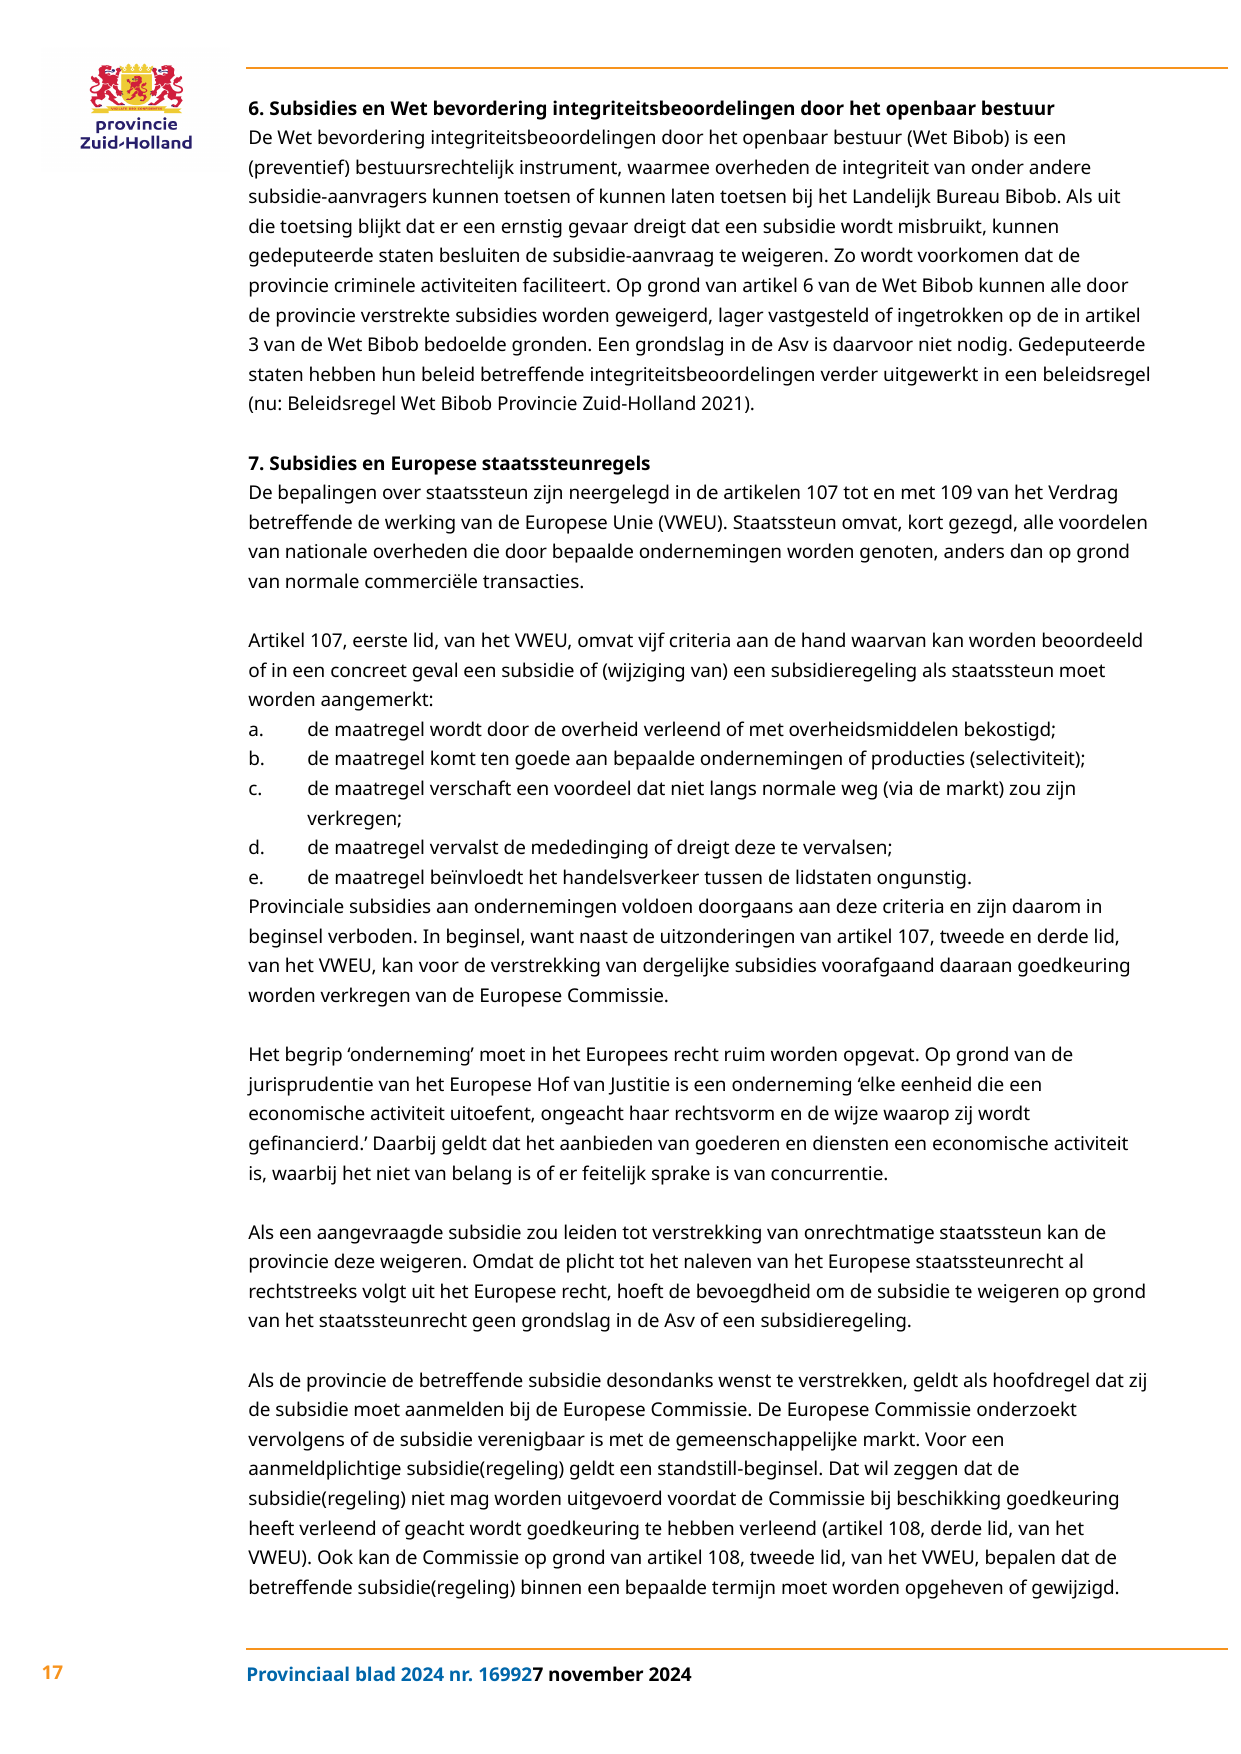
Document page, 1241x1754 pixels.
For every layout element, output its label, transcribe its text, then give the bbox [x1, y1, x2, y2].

text Provinciale subsidies aan ondernemingen voldoen doorgaans aan deze criteria en zijn daarom in beginsel verboden. In beginsel, want naast de uitzonderingen van artikel 107, tweede en derde lid, van het VWEU, kan voor de verstrekking van dergelijke subsidies voorafgaand daaraan goedkeuring worden verkregen van de Europese Commissie. [248, 893, 1152, 1008]
text Als een aangevraagde subsidie zou leiden tot verstrekking van onrechtmatige staatssteun kan de provincie deze weigeren. Omdat de plicht tot het naleven van het Europese staatssteunrecht al rechtstreeks volgt uit het Europese recht, hoeft de bevoegdheid om de subsidie te weigeren op grond van het staatssteunrecht geen grondslag in de Asv of een subsidieregeling. [248, 1219, 1152, 1333]
list de maatregel beïnvloedt het handelsverkeer tussen de lidstaten ongunstig. [248, 864, 1152, 890]
text Het begrip ‘onderneming’ moet in het Europees recht ruim worden opgevat. Op grond van de jurisprudentie van het Europese Hof van Justitie is een onderneming ‘elke eenheid die een economische activiteit uitoefent, ongeacht haar rechtsvorm en de wijze waarop zij wordt gefinancierd.’ Daarbij geldt dat het aanbieden van goederen en diensten een economische activiteit is, waarbij het niet van belang is of er feitelijk sprake is van concurrentie. [248, 1041, 1152, 1186]
list de maatregel komt ten goede aan bepaalde ondernemingen of producties (selectiviteit); [248, 746, 1152, 771]
text 7. Subsidies en Europese staatssteunregels [248, 450, 1152, 476]
list de maatregel vervalst de mededinging of dreigt deze te vervalsen; [248, 834, 1152, 860]
text 6. Subsidies en Wet bevordering integriteitsbeoordelingen door het openbaar bestuur [248, 95, 1152, 121]
text De bepalingen over staatssteun zijn neergelegd in de artikelen 107 tot en met 109 van het Verdrag betreffende de werking van de Europese Unie (VWEU). Staatssteun omvat, kort gezegd, alle voordelen van nationale overheden die door bepaalde ondernemingen worden genoten, anders dan op grond van normale commerciële transacties. [248, 479, 1152, 594]
list de maatregel verschaft een voordeel dat niet langs normale weg (via de markt) zou zijn verkregen; [248, 775, 1152, 831]
text Artikel 107, eerste lid, van het VWEU, omvat vijf criteria aan de hand waarvan kan worden beoordeeld of in een concreet geval een subsidie of (wijziging van) een subsidieregeling als staatssteun moet worden aangemerkt: [248, 627, 1152, 712]
list de maatregel wordt door de overheid verleend of met overheidsmiddelen bekostigd; [248, 716, 1152, 742]
text Als de provincie de betreffende subsidie desondanks wenst te verstrekken, geldt als hoofdregel dat zij de subsidie moet aanmelden bij de Europese Commissie. De Europese Commissie onderzoekt vervolgens of de subsidie verenigbaar is met de gemeenschappelijke markt. Voor een aanmeldplichtige subsidie(regeling) geldt een standstill-beginsel. Dat wil zeggen dat de subsidie(regeling) niet mag worden uitgevoerd voordat de Commissie bij beschikking goedkeuring heeft verleend of geacht wordt goedkeuring te hebben verleend (artikel 108, derde lid, van het VWEU). Ook kan de Commissie op grond van artikel 108, tweede lid, van het VWEU, bepalen dat de betreffende subsidie(regeling) binnen een bepaalde termijn moet worden opgeheven of gewijzigd. [248, 1367, 1152, 1600]
picture [41, 47, 231, 172]
text De Wet bevordering integriteitsbeoordelingen door het openbaar bestuur (Wet Bibob) is een (preventief) bestuursrechtelijk instrument, waarmee overheden de integriteit van onder andere subsidie-aanvragers kunnen toetsen of kunnen laten toetsen bij het Landelijk Bureau Bibob. Als uit die toetsing blijkt dat er een ernstig gevaar dreigt dat een subsidie wordt misbruikt, kunnen gedeputeerde staten besluiten de subsidie-aanvraag te weigeren. Zo wordt voorkomen dat de provincie criminele activiteiten faciliteert. Op grond van artikel 6 van de Wet Bibob kunnen alle door de provincie verstrekte subsidies worden geweigerd, lager vastgesteld of ingetrokken op de in artikel 3 van de Wet Bibob bedoelde gronden. Een grondslag in de Asv is daarvoor niet nodig. Gedeputeerde staten hebben hun beleid betreffende integriteitsbeoordelingen verder uitgewerkt in een beleidsregel (nu: Beleidsregel Wet Bibob Provincie Zuid-Holland 2021). [248, 124, 1152, 416]
